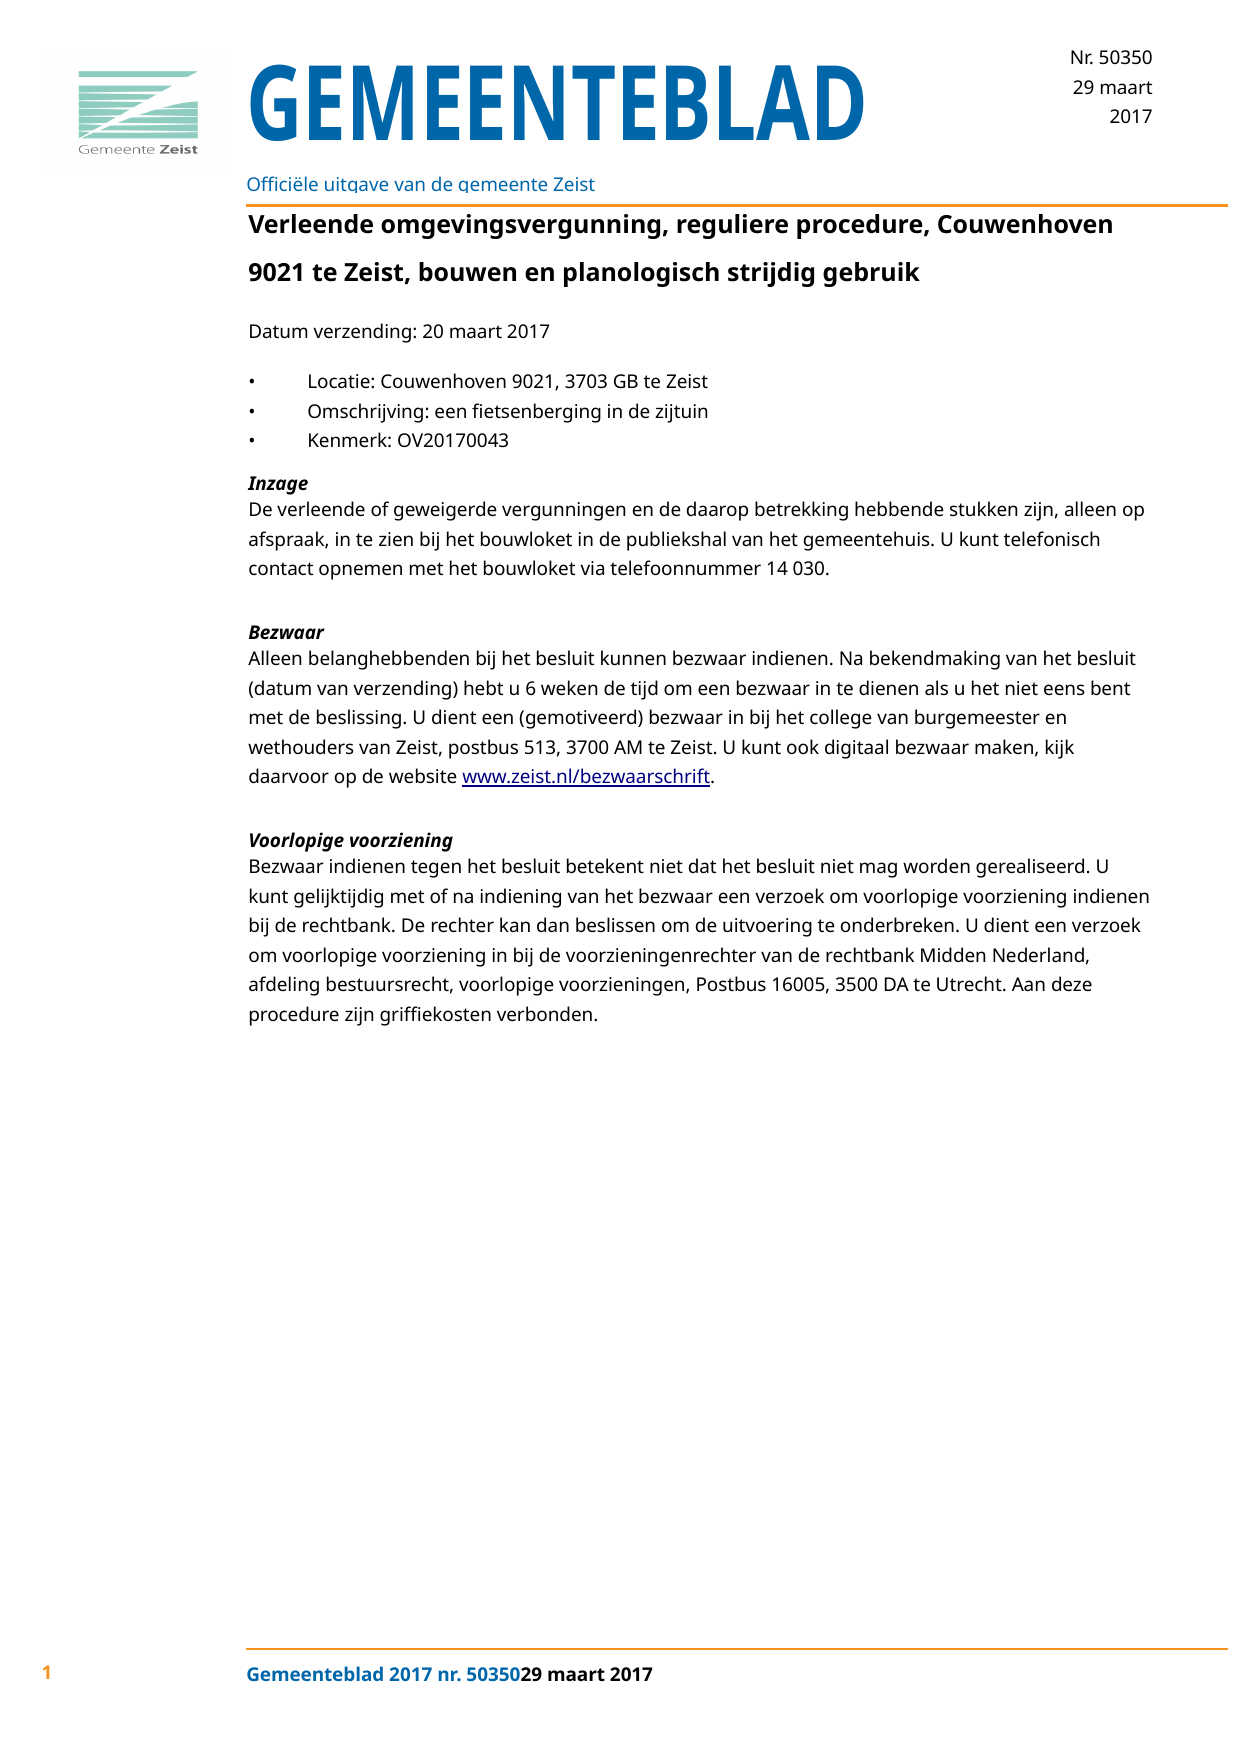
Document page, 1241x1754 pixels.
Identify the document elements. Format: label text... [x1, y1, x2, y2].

list Locatie: Couwenhoven 9021, 3703 GB te Zeist [248, 368, 1152, 394]
text Bezwaar indienen tegen het besluit betekent niet dat het besluit niet mag worden gerealiseerd. U kunt gelijktijdig met of na indiening van het bezwaar een verzoek om voorlopige voorziening indienen bij de rechtbank. De rechter kan dan beslissen om de uitvoering te onderbreken. U dient een verzoek om voorlopige voorziening in bij de voorzieningenrechter van de rechtbank Midden Nederland, afdeling bestuursrecht, voorlopige voorzieningen, Postbus 16005, 3500 DA te Utrecht. Aan deze procedure zijn griffiekosten verbonden. [248, 853, 1152, 1027]
text Verleende omgevingsvergunning, reguliere procedure, Couwenhoven 9021 te Zeist, bouwen en planologisch strijdig gebruik [248, 207, 1152, 288]
list Omschrijving: een fietsenberging in de zijtuin [248, 398, 1152, 424]
text Bezwaar [248, 619, 1152, 645]
text Datum verzending: 20 maart 2017 [248, 318, 1152, 344]
text Inzage [248, 471, 1152, 496]
text Alleen belanghebbenden bij het besluit kunnen bezwaar indienen. Na bekendmaking van het besluit (datum van verzending) hebt u 6 weken de tijd om een bezwaar in te dienen als u het niet eens bent met de beslissing. U dient een (gemotiveerd) bezwaar in bij het college van burgemeester en wethouders van Zeist, postbus 513, 3700 AM te Zeist. U kunt ook digitaal bezwaar maken, kijk daarvoor op de website www.zeist.nl/bezwaarschrift. [248, 645, 1152, 789]
picture [41, 47, 231, 172]
list Kenmerk: OV20170043 [248, 427, 1152, 453]
text Voorlopige voorziening [248, 827, 1152, 853]
text De verleende of geweigerde vergunningen en de daarop betrekking hebbende stukken zijn, alleen op afspraak, in te zien bij het bouwloket in de publiekshal van het gemeentehuis. U kunt telefonisch contact opnemen met het bouwloket via telefoonnummer 14 030. [248, 496, 1152, 581]
